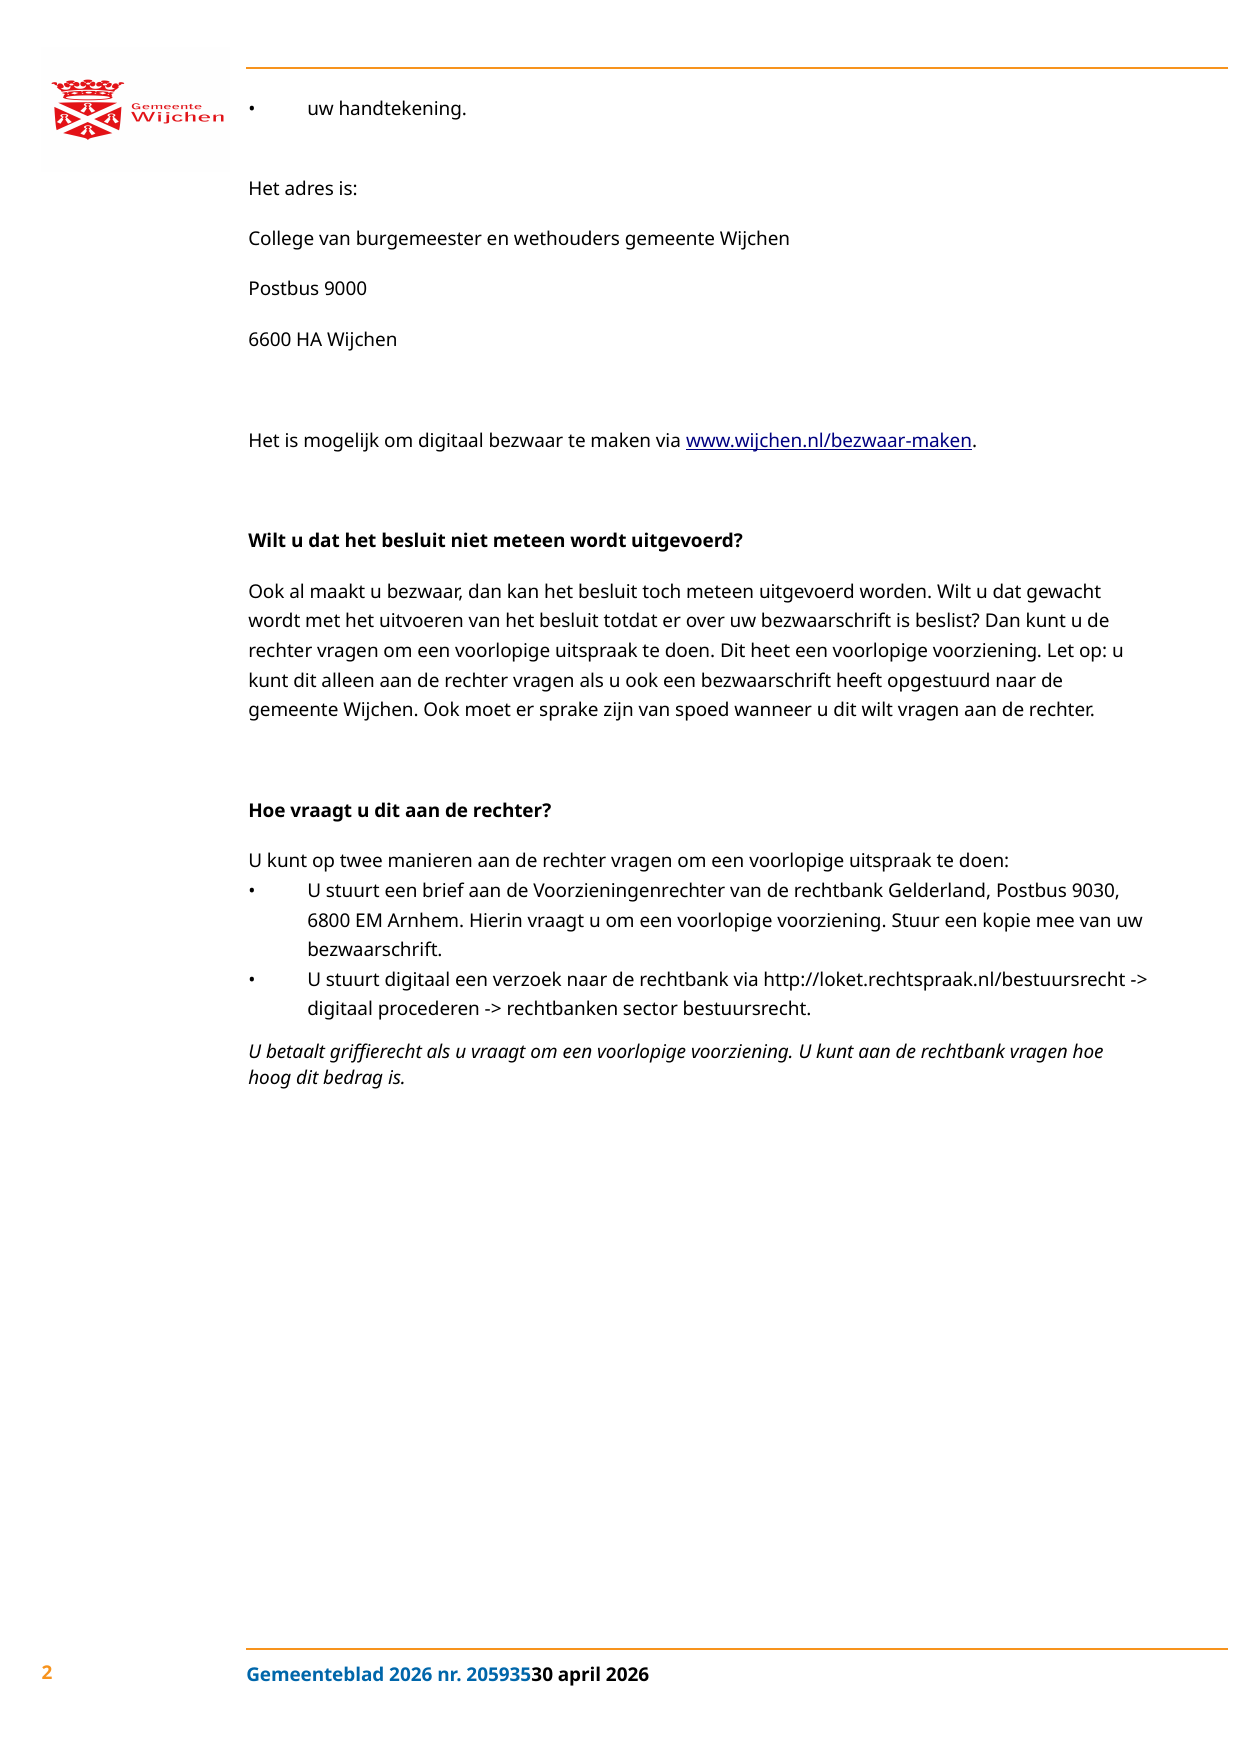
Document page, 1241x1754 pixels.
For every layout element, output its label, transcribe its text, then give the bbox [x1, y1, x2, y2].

text Ook al maakt u bezwaar, dan kan het besluit toch meteen uitgevoerd worden. Wilt u dat gewacht wordt met het uitvoeren van het besluit totdat er over uw bezwaarschrift is beslist? Dan kunt u de rechter vragen om een voorlopige uitspraak te doen. Dit heet een voorlopige voorziening. Let op: u kunt dit alleen aan de rechter vragen als u ook een bezwaarschrift heeft opgestuurd naar de gemeente Wijchen. Ook moet er sprake zijn van spoed wanneer u dit wilt vragen aan de rechter. [248, 578, 1152, 722]
text Het is mogelijk om digitaal bezwaar te maken via www.wijchen.nl/bezwaar-maken. [248, 427, 1152, 453]
text College van burgemeester en wethouders gemeente Wijchen [248, 225, 1152, 251]
text U betaalt griffierecht als u vraagt om een voorlopige voorziening. U kunt aan de rechtbank vragen hoe hoog dit bedrag is. [248, 1039, 1152, 1090]
list U stuurt digitaal een verzoek naar de rechtbank via http://loket.rechtspraak.nl/bestuursrecht -> digitaal procederen -> rechtbanken sector bestuursrecht. [248, 966, 1152, 1021]
text 6600 HA Wijchen [248, 326, 1152, 352]
list U stuurt een brief aan de Voorzieningenrechter van de rechtbank Gelderland, Postbus 9030, 6800 EM Arnhem. Hierin vraagt u om een voorlopige voorziening. Stuur een kopie mee van uw bezwaarschrift. [248, 877, 1152, 962]
picture [41, 47, 231, 172]
text Wilt u dat het besluit niet meteen wordt uitgevoerd? [248, 528, 1152, 553]
text Het adres is: [248, 175, 1152, 201]
text Postbus 9000 [248, 276, 1152, 301]
text U kunt op twee manieren aan de rechter vragen om een voorlopige uitspraak te doen: [248, 848, 1152, 873]
text Hoe vraagt u dit aan de rechter? [248, 797, 1152, 823]
list uw handtekening. [248, 95, 1152, 121]
